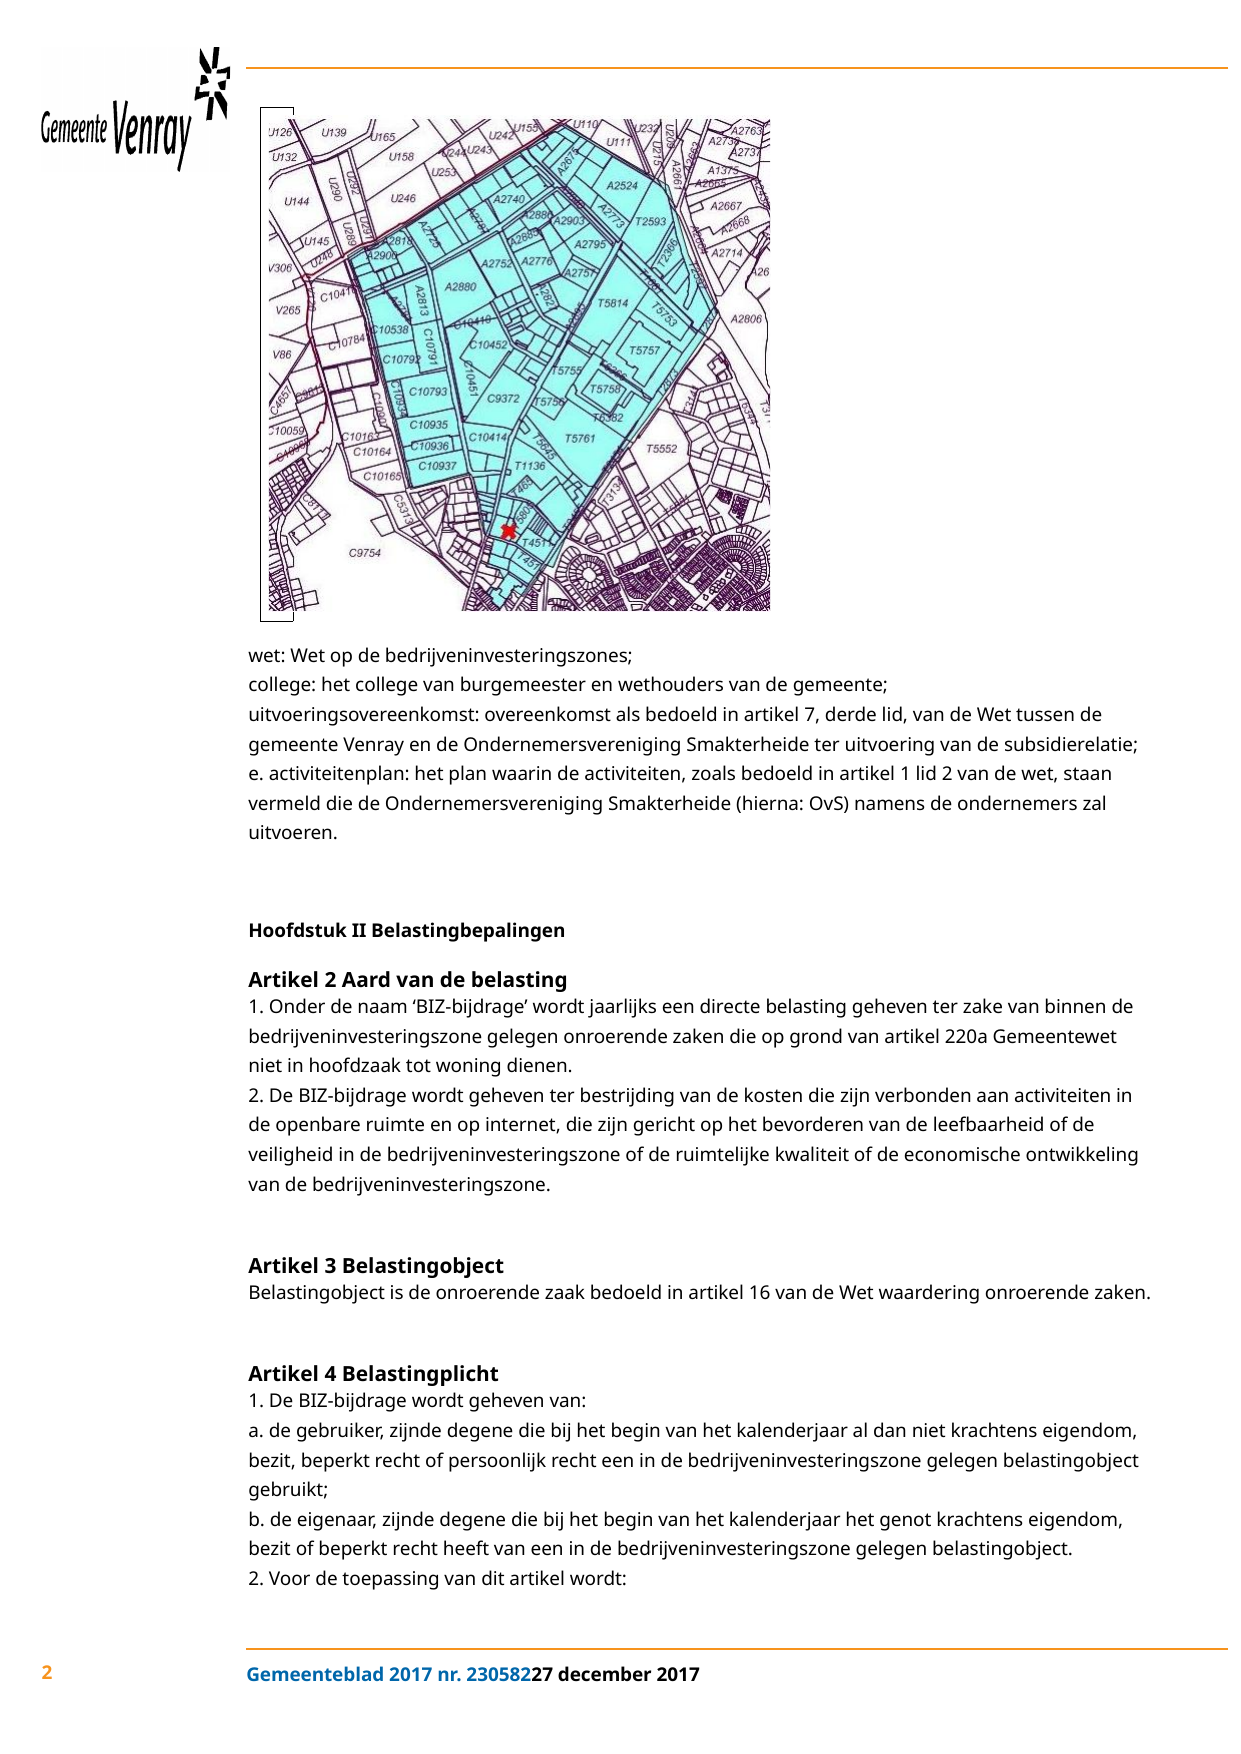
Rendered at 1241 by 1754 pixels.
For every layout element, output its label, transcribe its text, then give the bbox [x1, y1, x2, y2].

text Artikel 2 Aard van de belasting [248, 965, 1152, 993]
text Hoofdstuk II Belastingbepalingen [248, 916, 1152, 944]
text wet: Wet op de bedrijveninvesteringszones; [248, 642, 1152, 668]
text a. de gebruiker, zijnde degene die bij het begin van het kalenderjaar al dan niet krachtens eigendom, bezit, beperkt recht of persoonlijk recht een in de bedrijveninvesteringszone gelegen belastingobject gebruikt; [248, 1417, 1152, 1502]
text 1. De BIZ-bijdrage wordt geheven van: [248, 1388, 1152, 1413]
picture [41, 47, 231, 172]
text Belastingobject is de onroerende zaak bedoeld in artikel 16 van de Wet waardering onroerende zaken. [248, 1279, 1152, 1305]
text Artikel 3 Belastingobject [248, 1251, 1152, 1279]
text 2. De BIZ-bijdrage wordt geheven ter bestrijding van de kosten die zijn verbonden aan activiteiten in de openbare ruimte en op internet, die zijn gericht op het bevorderen van de leefbaarheid of de veiligheid in de bedrijveninvesteringszone of de ruimtelijke kwaliteit of de economische ontwikkeling van de bedrijveninvesteringszone. [248, 1082, 1152, 1196]
text 1. Onder de naam ‘BIZ-bijdrage’ wordt jaarlijks een directe belasting geheven ter zake van binnen de bedrijveninvesteringszone gelegen onroerende zaken die op grond van artikel 220a Gemeentewet niet in hoofdzaak tot woning dienen. [248, 993, 1152, 1078]
text college: het college van burgemeester en wethouders van de gemeente; [248, 672, 1152, 697]
text Artikel 4 Belastingplicht [248, 1359, 1152, 1388]
text uitvoeringsovereenkomst: overeenkomst als bedoeld in artikel 7, derde lid, van de Wet tussen de gemeente Venray en de Ondernemersvereniging Smakterheide ter uitvoering van de subsidierelatie; [248, 701, 1152, 756]
picture [268, 115, 771, 612]
text e. activiteitenplan: het plan waarin de activiteiten, zoals bedoeld in artikel 1 lid 2 van de wet, staan vermeld die de Ondernemersvereniging Smakterheide (hierna: OvS) namens de ondernemers zal uitvoeren. [248, 760, 1152, 845]
text 2. Voor de toepassing van dit artikel wordt: [248, 1565, 1152, 1591]
text b. de eigenaar, zijnde degene die bij het begin van het kalenderjaar het genot krachtens eigendom, bezit of beperkt recht heeft van een in de bedrijveninvesteringszone gelegen belastingobject. [248, 1506, 1152, 1561]
